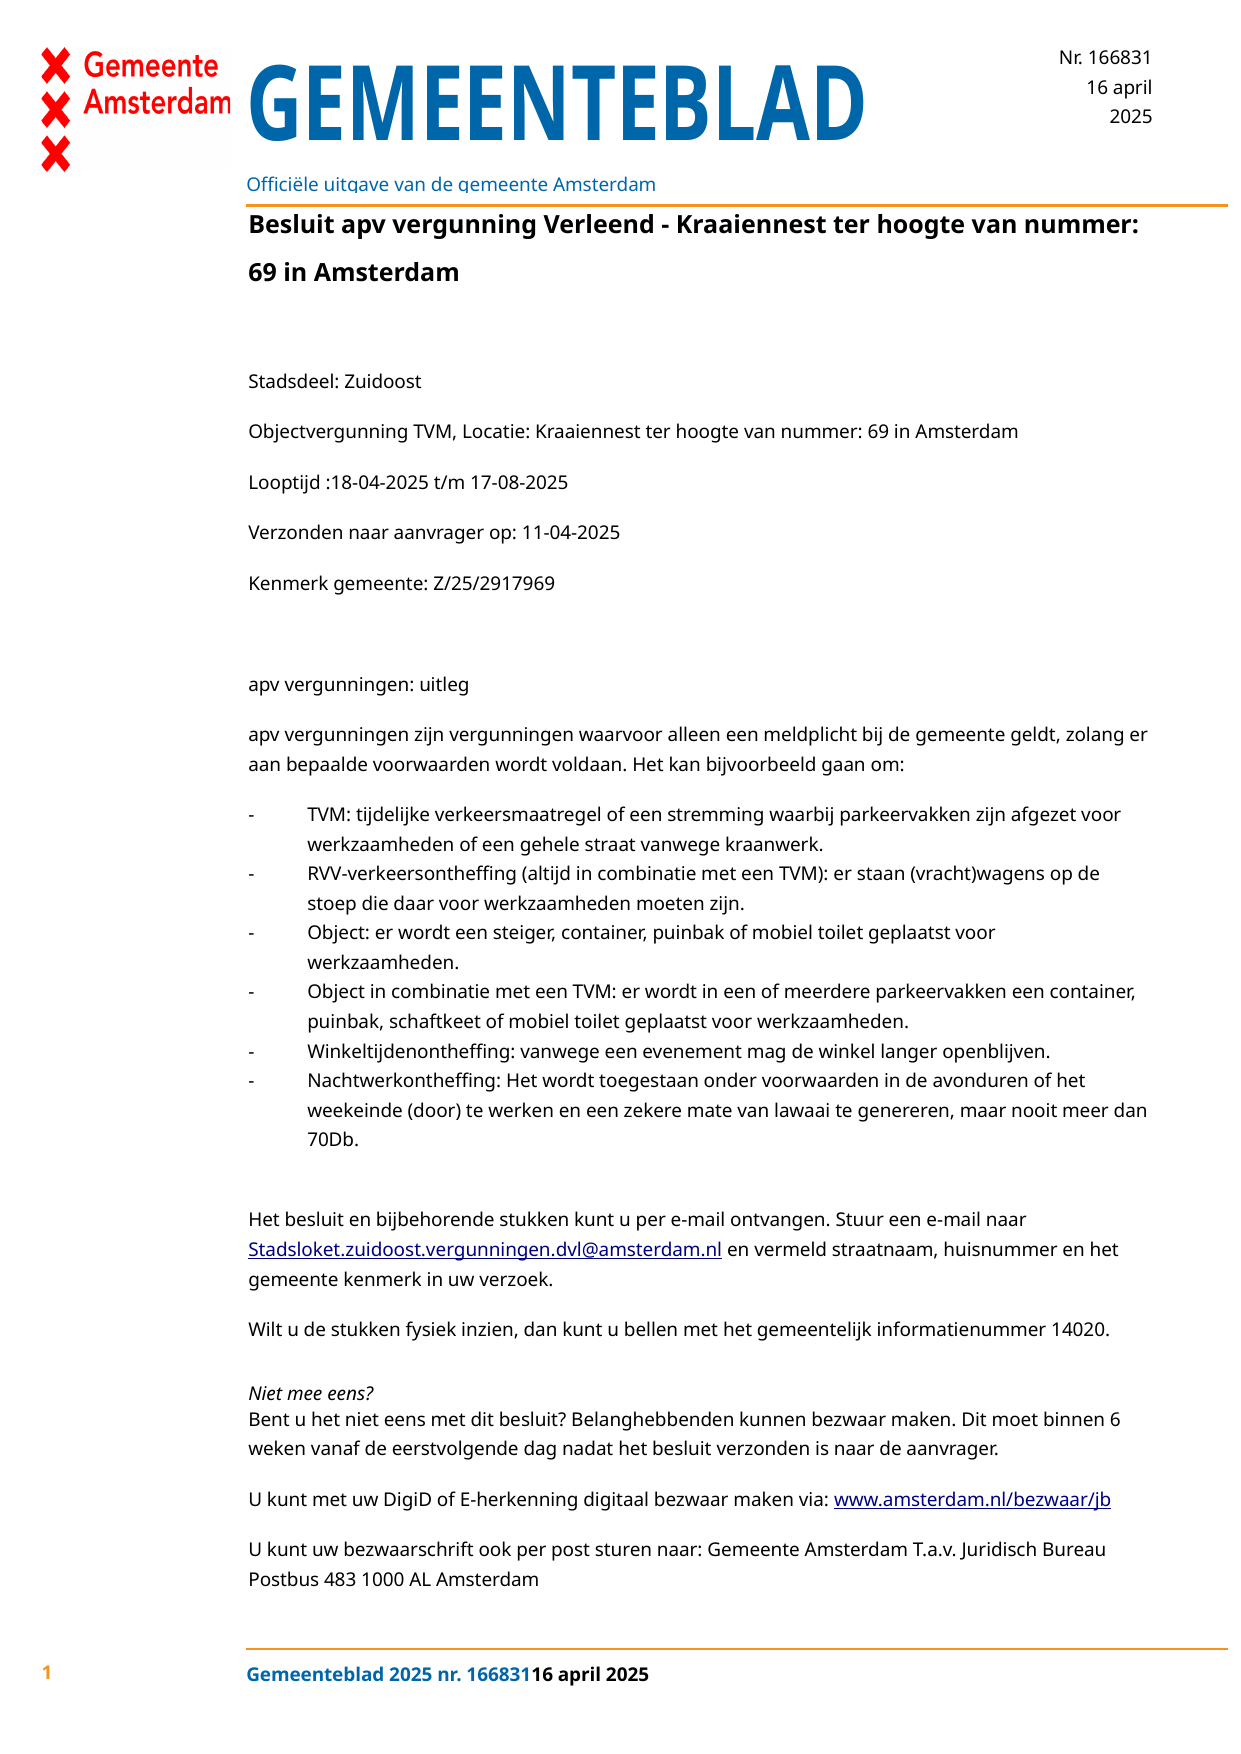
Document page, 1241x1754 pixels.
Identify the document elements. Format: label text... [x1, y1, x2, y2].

text Het besluit en bijbehorende stukken kunt u per e-mail ontvangen. Stuur een e-mail naar Stadsloket.zuidoost.vergunningen.dvl@amsterdam.nl en vermeld straatnaam, huisnummer en het gemeente kenmerk in uw verzoek. [248, 1207, 1152, 1292]
text apv vergunningen zijn vergunningen waarvoor alleen een meldplicht bij de gemeente geldt, zolang er aan bepaalde voorwaarden wordt voldaan. Het kan bijvoorbeeld gaan om: [248, 721, 1152, 777]
text apv vergunningen: uitleg [248, 671, 1152, 697]
text Besluit apv vergunning Verleend - Kraaiennest ter hoogte van nummer: 69 in Amsterdam [248, 207, 1152, 288]
text Stadsdeel: Zuidoost [248, 368, 1152, 394]
text U kunt uw bezwaarschrift ook per post sturen naar: Gemeente Amsterdam T.a.v. Juridisch Bureau Postbus 483 1000 AL Amsterdam [248, 1536, 1152, 1592]
text Kenmerk gemeente: Z/25/2917969 [248, 570, 1152, 596]
picture [41, 47, 231, 172]
list Nachtwerkontheffing: Het wordt toegestaan onder voorwaarden in de avonduren of het weekeinde (door) te werken en een zekere mate van lawaai te genereren, maar nooit meer dan 70Db. [248, 1067, 1152, 1152]
list Object: er wordt een steiger, container, puinbak of mobiel toilet geplaatst voor werkzaamheden. [248, 919, 1152, 975]
text Looptijd :18-04-2025 t/m 17-08-2025 [248, 469, 1152, 495]
text U kunt met uw DigiD of E-herkenning digitaal bezwaar maken via: www.amsterdam.nl/bezwaar/jb [248, 1486, 1152, 1512]
text Niet mee eens? [248, 1380, 1152, 1406]
text Bent u het niet eens met dit besluit? Belanghebbenden kunnen bezwaar maken. Dit moet binnen 6 weken vanaf de eerstvolgende dag nadat het besluit verzonden is naar de aanvrager. [248, 1406, 1152, 1461]
list RVV-verkeersontheffing (altijd in combinatie met een TVM): er staan (vracht)wagens op de stoep die daar voor werkzaamheden moeten zijn. [248, 860, 1152, 916]
text Verzonden naar aanvrager op: 11-04-2025 [248, 519, 1152, 545]
list TVM: tijdelijke verkeersmaatregel of een stremming waarbij parkeervakken zijn afgezet voor werkzaamheden of een gehele straat vanwege kraanwerk. [248, 801, 1152, 857]
list Object in combinatie met een TVM: er wordt in een of meerdere parkeervakken een container, puinbak, schaftkeet of mobiel toilet geplaatst voor werkzaamheden. [248, 979, 1152, 1034]
list Winkeltijdenontheffing: vanwege een evenement mag de winkel langer openblijven. [248, 1038, 1152, 1064]
text Wilt u de stukken fysiek inzien, dan kunt u bellen met het gemeentelijk informatienummer 14020. [248, 1316, 1152, 1342]
text Objectvergunning TVM, Locatie: Kraaiennest ter hoogte van nummer: 69 in Amsterdam [248, 419, 1152, 444]
